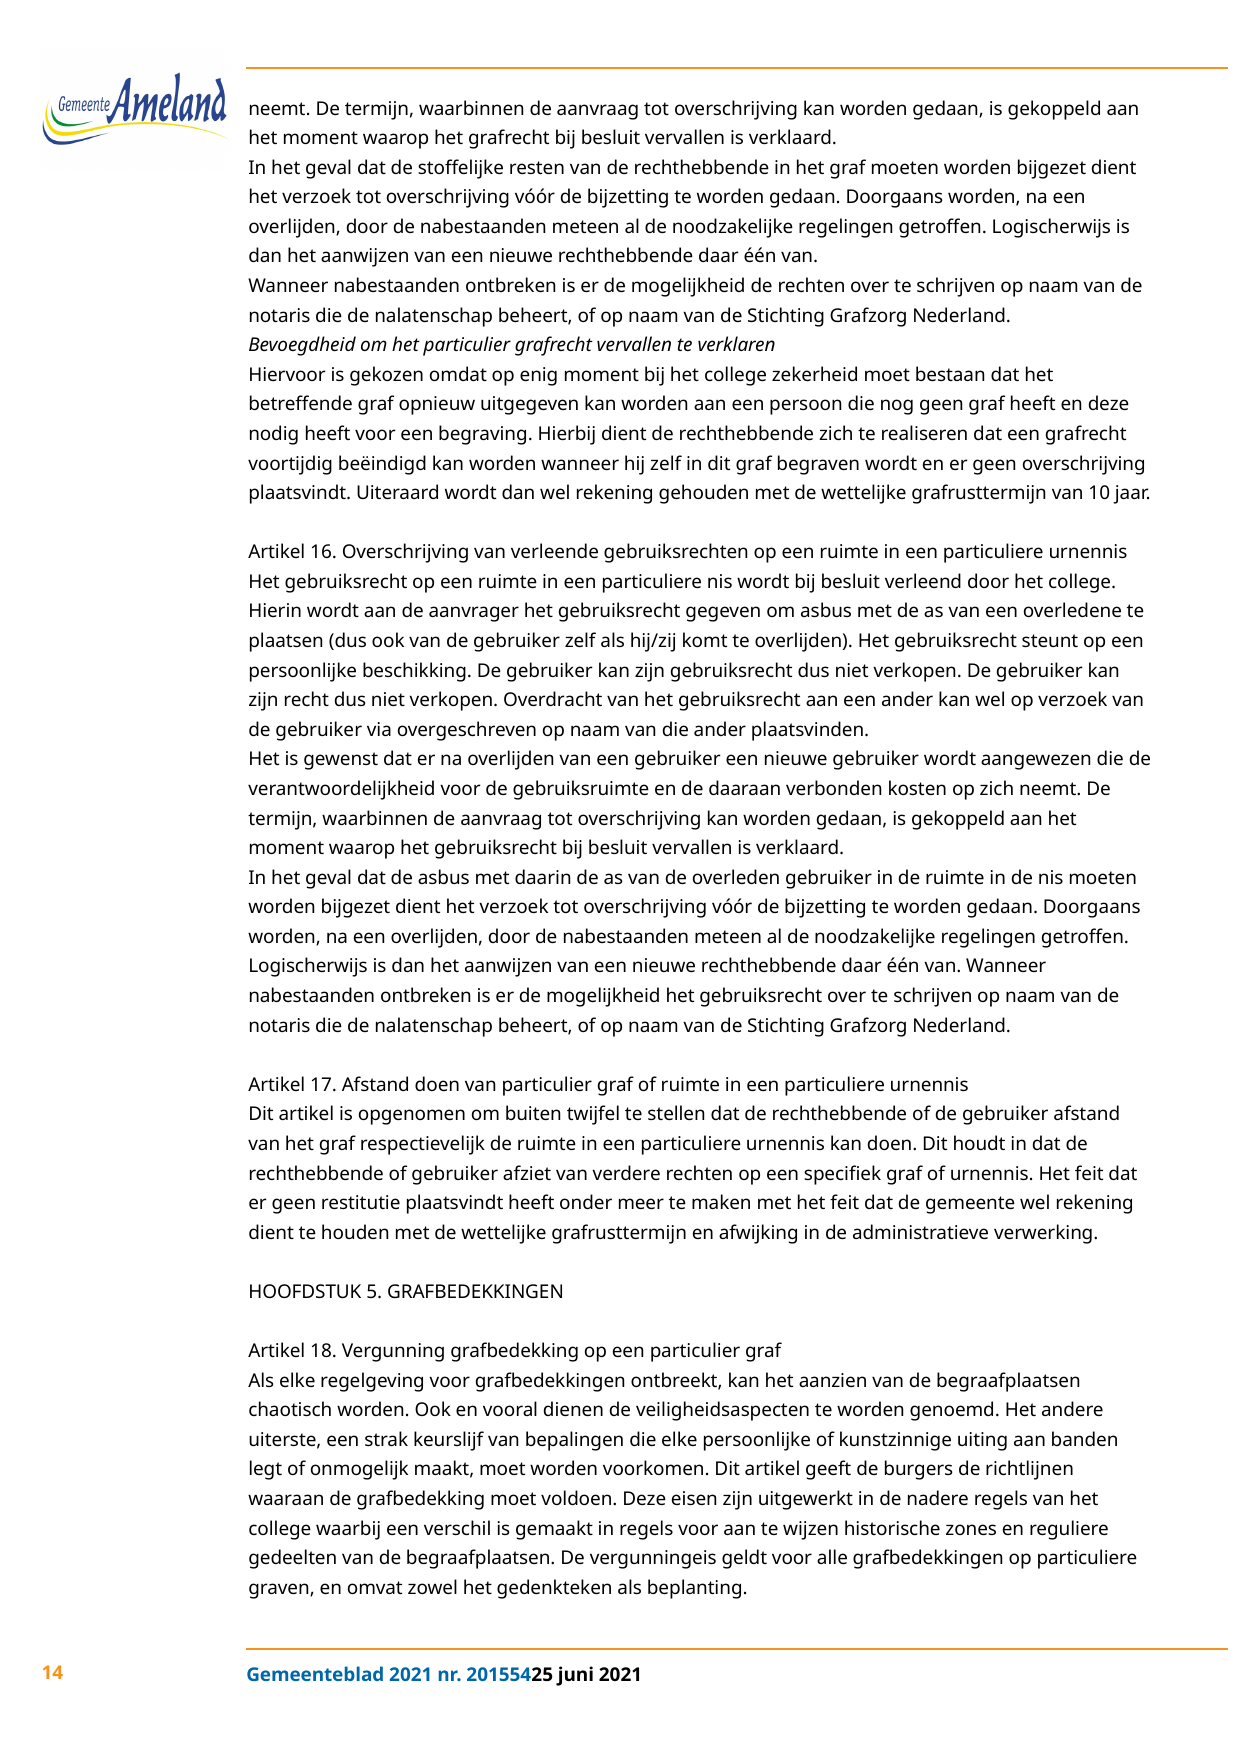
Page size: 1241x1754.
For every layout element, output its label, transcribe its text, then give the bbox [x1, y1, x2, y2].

text neemt. De termijn, waarbinnen de aanvraag tot overschrijving kan worden gedaan, is gekoppeld aan het moment waarop het grafrecht bij besluit vervallen is verklaard. [248, 95, 1152, 150]
picture [41, 47, 231, 172]
text Artikel 18. Vergunning grafbedekking op een particulier graf [248, 1337, 1152, 1363]
text Hiervoor is gekozen omdat op enig moment bij het college zekerheid moet bestaan dat het betreffende graf opnieuw uitgegeven kan worden aan een persoon die nog geen graf heeft en deze nodig heeft voor een begraving. Hierbij dient de rechthebbende zich te realiseren dat een grafrecht voortijdig beëindigd kan worden wanneer hij zelf in dit graf begraven wordt en er geen overschrijving plaatsvindt. Uiteraard wordt dan wel rekening gehouden met de wettelijke grafrusttermijn van 10 jaar. [248, 361, 1152, 505]
text Dit artikel is opgenomen om buiten twijfel te stellen dat de rechthebbende of de gebruiker afstand van het graf respectievelijk de ruimte in een particuliere urnennis kan doen. Dit houdt in dat de rechthebbende of gebruiker afziet van verdere rechten op een specifiek graf of urnennis. Het feit dat er geen restitutie plaatsvindt heeft onder meer te maken met het feit dat de gemeente wel rekening dient te houden met de wettelijke grafrusttermijn en afwijking in de administratieve verwerking. [248, 1101, 1152, 1245]
text Wanneer nabestaanden ontbreken is er de mogelijkheid de rechten over te schrijven op naam van de notaris die de nalatenschap beheert, of op naam van de Stichting Grafzorg Nederland. [248, 272, 1152, 328]
text Artikel 16. Overschrijving van verleende gebruiksrechten op een ruimte in een particuliere urnennis [248, 538, 1152, 564]
text Het gebruiksrecht op een ruimte in een particuliere nis wordt bij besluit verleend door het college. Hierin wordt aan de aanvrager het gebruiksrecht gegeven om asbus met de as van een overledene te plaatsen (dus ook van de gebruiker zelf als hij/zij komt te overlijden). Het gebruiksrecht steunt op een persoonlijke beschikking. De gebruiker kan zijn gebruiksrecht dus niet verkopen. De gebruiker kan zijn recht dus niet verkopen. Overdracht van het gebruiksrecht aan een ander kan wel op verzoek van de gebruiker via overgeschreven op naam van die ander plaatsvinden. [248, 568, 1152, 742]
text Bevoegdheid om het particulier grafrecht vervallen te verklaren [248, 331, 1152, 357]
text Het is gewenst dat er na overlijden van een gebruiker een nieuwe gebruiker wordt aangewezen die de verantwoordelijkheid voor de gebruiksruimte en de daaraan verbonden kosten op zich neemt. De termijn, waarbinnen de aanvraag tot overschrijving kan worden gedaan, is gekoppeld aan het moment waarop het gebruiksrecht bij besluit vervallen is verklaard. [248, 746, 1152, 860]
text Als elke regelgeving voor grafbedekkingen ontbreekt, kan het aanzien van de begraafplaatsen chaotisch worden. Ook en vooral dienen de veiligheidsaspecten te worden genoemd. Het andere uiterste, een strak keurslijf van bepalingen die elke persoonlijke of kunstzinnige uiting aan banden legt of onmogelijk maakt, moet worden voorkomen. Dit artikel geeft de burgers de richtlijnen waaraan de grafbedekking moet voldoen. Deze eisen zijn uitgewerkt in de nadere regels van het college waarbij een verschil is gemaakt in regels voor aan te wijzen historische zones en reguliere gedeelten van de begraafplaatsen. De vergunningeis geldt voor alle grafbedekkingen op particuliere graven, en omvat zowel het gedenkteken als beplanting. [248, 1367, 1152, 1600]
text In het geval dat de stoffelijke resten van de rechthebbende in het graf moeten worden bijgezet dient het verzoek tot overschrijving vóór de bijzetting te worden gedaan. Doorgaans worden, na een overlijden, door de nabestaanden meteen al de noodzakelijke regelingen getroffen. Logischerwijs is dan het aanwijzen van een nieuwe rechthebbende daar één van. [248, 154, 1152, 268]
text In het geval dat de asbus met daarin de as van de overleden gebruiker in de ruimte in de nis moeten worden bijgezet dient het verzoek tot overschrijving vóór de bijzetting te worden gedaan. Doorgaans worden, na een overlijden, door de nabestaanden meteen al de noodzakelijke regelingen getroffen. Logischerwijs is dan het aanwijzen van een nieuwe rechthebbende daar één van. Wanneer nabestaanden ontbreken is er de mogelijkheid het gebruiksrecht over te schrijven op naam van de notaris die de nalatenschap beheert, of op naam van de Stichting Grafzorg Nederland. [248, 864, 1152, 1038]
text Artikel 17. Afstand doen van particulier graf of ruimte in een particuliere urnennis [248, 1071, 1152, 1097]
text HOOFDSTUK 5. GRAFBEDEKKINGEN [248, 1278, 1152, 1304]
